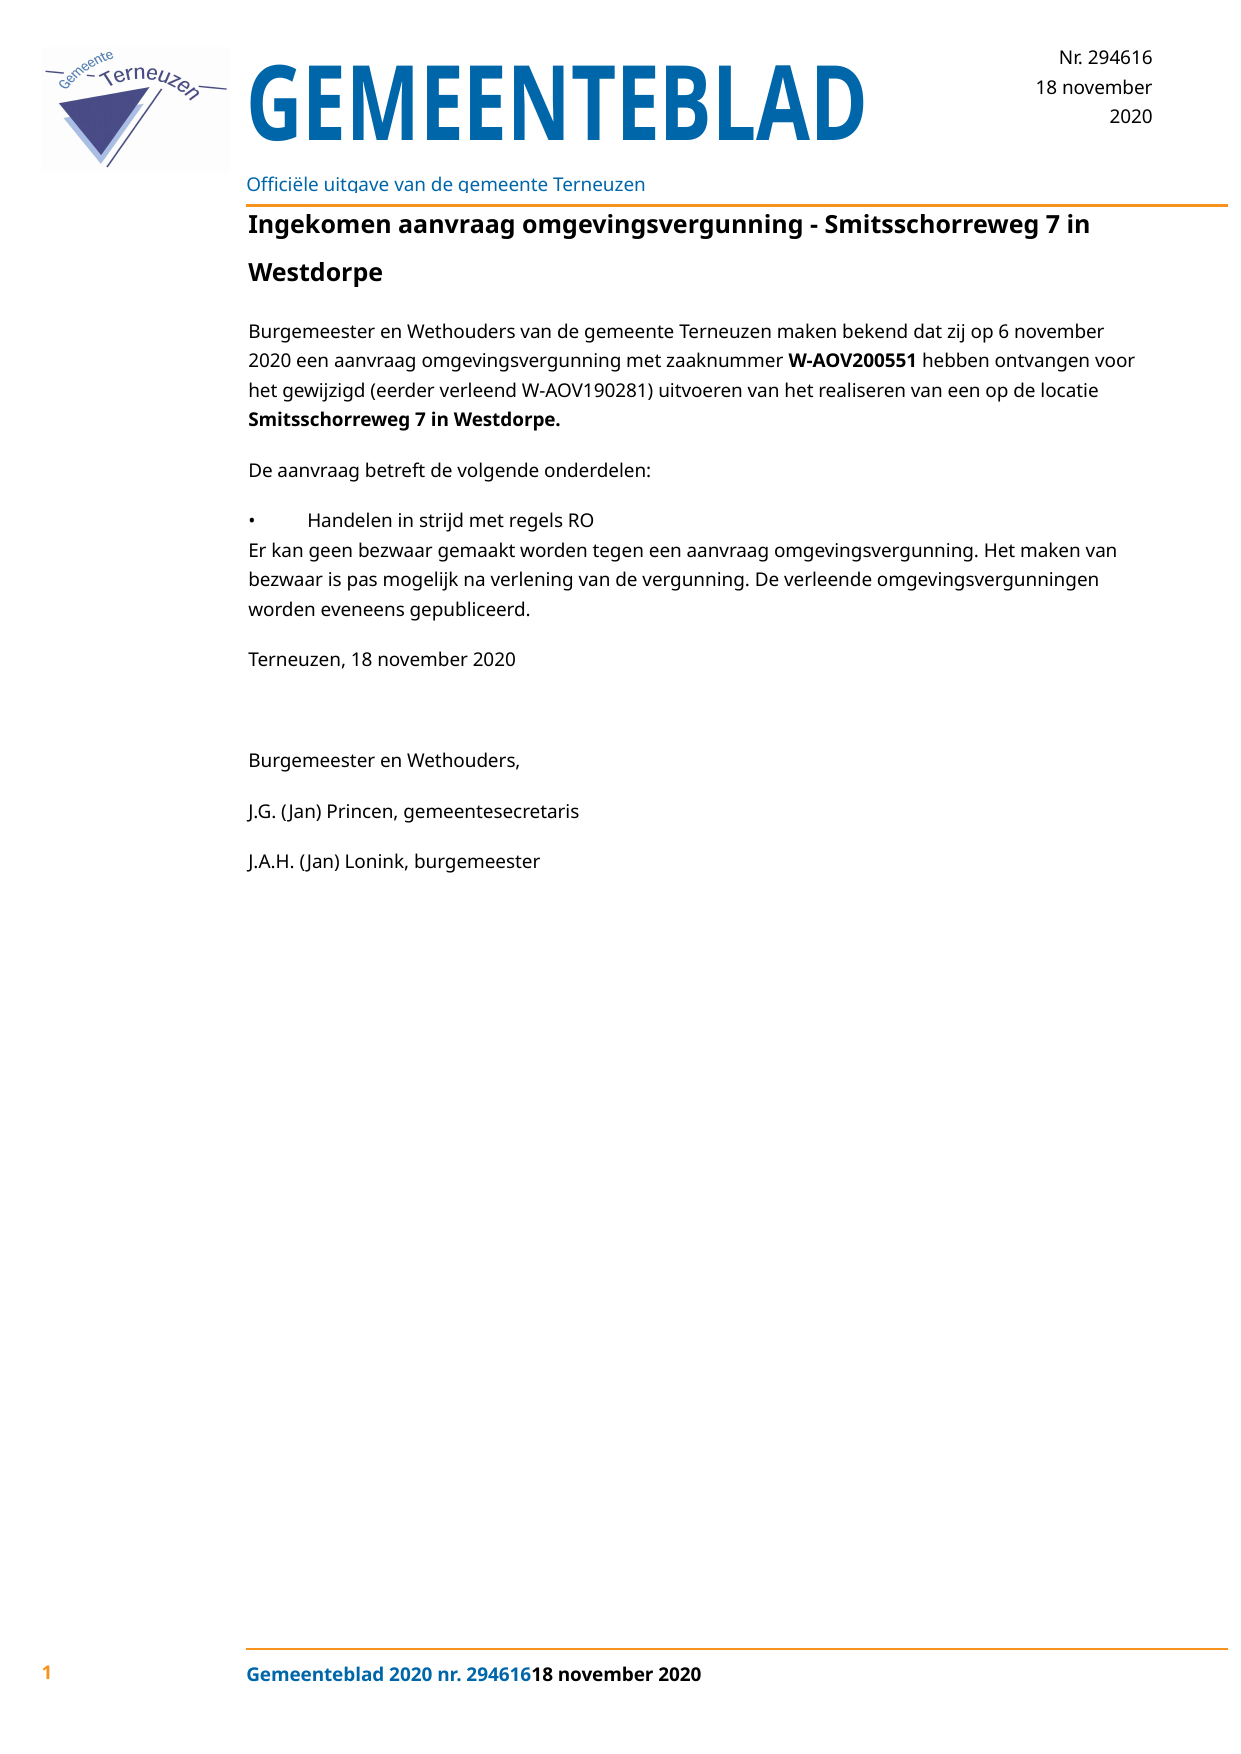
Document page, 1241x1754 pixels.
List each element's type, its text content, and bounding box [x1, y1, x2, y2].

list Handelen in strijd met regels RO [248, 507, 1152, 533]
text J.A.H. (Jan) Lonink, burgemeester [248, 848, 1152, 874]
text De aanvraag betreft de volgende onderdelen: [248, 457, 1152, 483]
text Burgemeester en Wethouders van de gemeente Terneuzen maken bekend dat zij op 6 november 2020 een aanvraag omgevingsvergunning met zaaknummer W-AOV200551 hebben ontvangen voor het gewijzigd (eerder verleend W-AOV190281) uitvoeren van het realiseren van een op de locatie Smitsschorreweg 7 in Westdorpe. [248, 318, 1152, 432]
text Er kan geen bezwaar gemaakt worden tegen een aanvraag omgevingsvergunning. Het maken van bezwaar is pas mogelijk na verlening van de vergunning. De verleende omgevingsvergunningen worden eveneens gepubliceerd. [248, 537, 1152, 622]
text J.G. (Jan) Princen, gemeentesecretaris [248, 798, 1152, 824]
picture [41, 47, 231, 172]
text Ingekomen aanvraag omgevingsvergunning - Smitsschorreweg 7 in Westdorpe [248, 207, 1152, 288]
text Terneuzen, 18 november 2020 [248, 647, 1152, 672]
text Burgemeester en Wethouders, [248, 747, 1152, 773]
